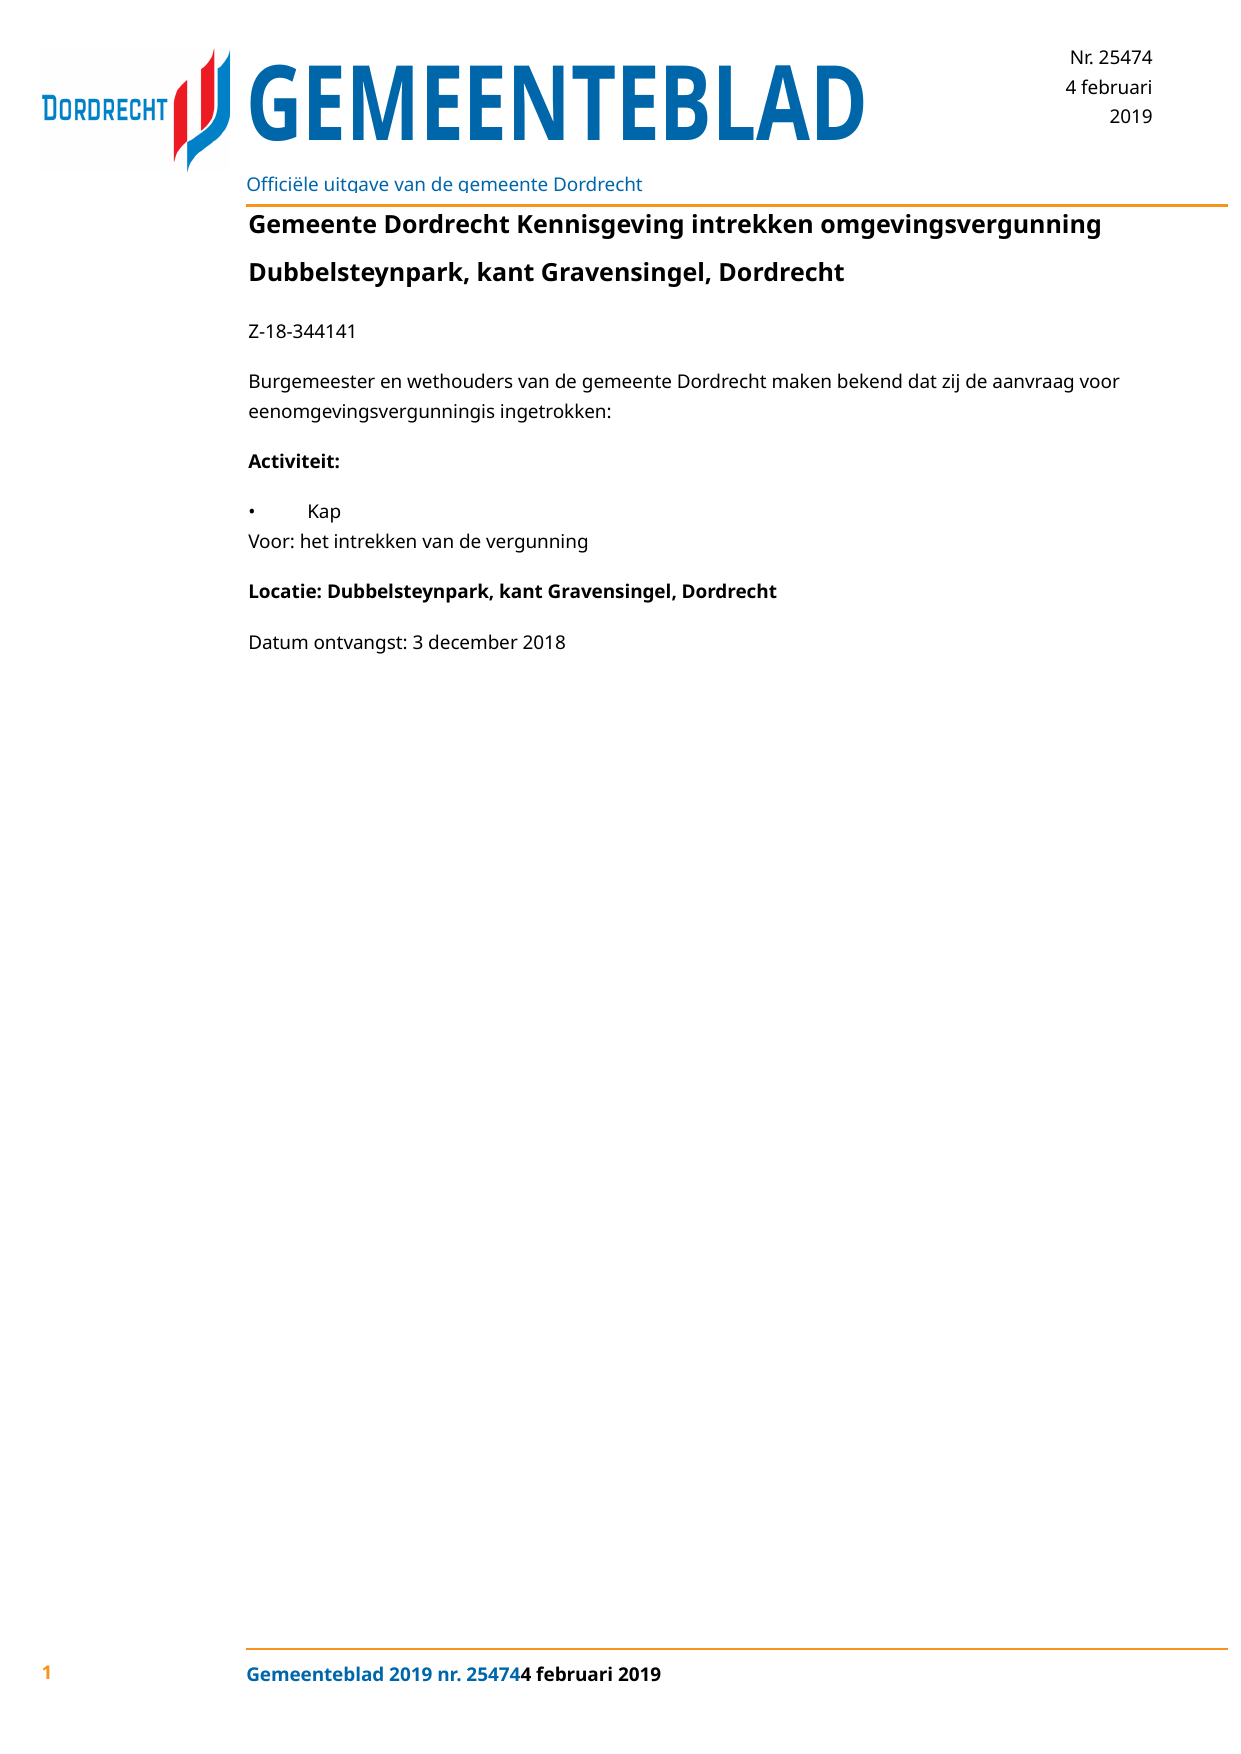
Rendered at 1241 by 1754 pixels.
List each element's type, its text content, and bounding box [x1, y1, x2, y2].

text Datum ontvangst: 3 december 2018 [248, 629, 1152, 655]
text Voor: het intrekken van de vergunning [248, 528, 1152, 554]
text Activiteit: [248, 448, 1152, 474]
list Kap [248, 499, 1152, 524]
text Burgemeester en wethouders van de gemeente Dordrecht maken bekend dat zij de aanvraag voor eenomgevingsvergunningis ingetrokken: [248, 368, 1152, 424]
text Z-18-344141 [248, 318, 1152, 344]
picture [41, 47, 231, 172]
text Locatie: Dubbelsteynpark, kant Gravensingel, Dordrecht [248, 579, 1152, 604]
text Gemeente Dordrecht Kennisgeving intrekken omgevingsvergunning Dubbelsteynpark, kant Gravensingel, Dordrecht [248, 207, 1152, 288]
